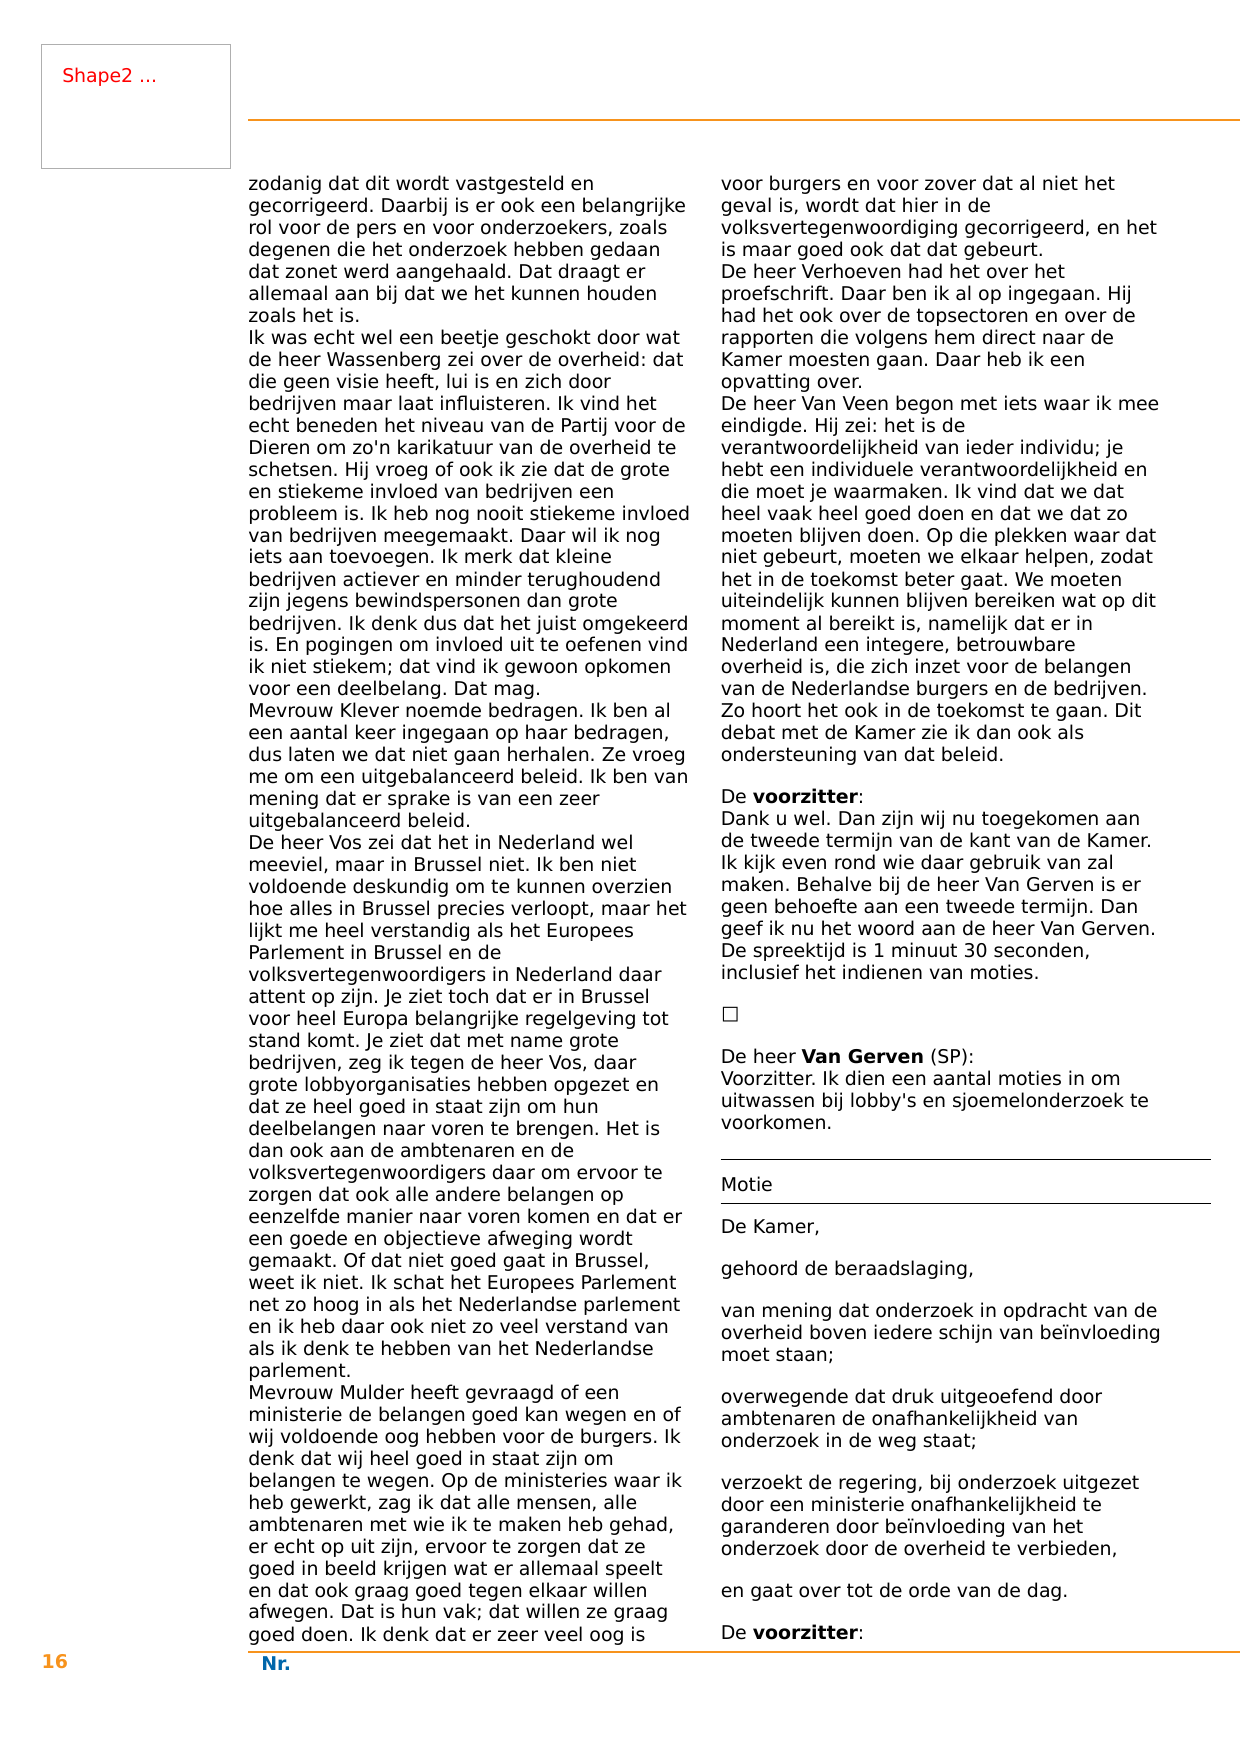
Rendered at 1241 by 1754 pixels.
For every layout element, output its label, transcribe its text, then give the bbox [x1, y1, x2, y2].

text De heer Van Gerven (SP): [721, 1046, 1163, 1068]
text Mevrouw Mulder heeft gevraagd of een ministerie de belangen goed kan wegen en of wij voldoende oog hebben voor de burgers. Ik denk dat wij heel goed in staat zijn om belangen te wegen. Op de ministeries waar ik heb gewerkt, zag ik dat alle mensen, alle ambtenaren met wie ik te maken heb gehad, er echt op uit zijn, ervoor te zorgen dat ze goed in beeld krijgen wat er allemaal speelt en dat ook graag goed tegen elkaar willen afwegen. Dat is hun vak; dat willen ze graag goed doen. Ik denk dat er zeer veel oog is [248, 1382, 691, 1645]
text Mevrouw Klever noemde bedragen. Ik ben al een aantal keer ingegaan op haar bedragen, dus laten we dat niet gaan herhalen. Ze vroeg me om een uitgebalanceerd beleid. Ik ben van mening dat er sprake is van een zeer uitgebalanceerd beleid. [248, 700, 691, 832]
text en gaat over tot de orde van de dag. [721, 1579, 1163, 1602]
text van mening dat onderzoek in opdracht van de overheid boven iedere schijn van beïnvloeding moet staan; [721, 1300, 1163, 1366]
text De heer Van Veen begon met iets waar ik mee eindigde. Hij zei: het is de verantwoordelijkheid van ieder individu; je hebt een individuele verantwoordelijkheid en die moet je waarmaken. Ik vind dat we dat heel vaak heel goed doen en dat we dat zo moeten blijven doen. Op die plekken waar dat niet gebeurt, moeten we elkaar helpen, zodat het in de toekomst beter gaat. We moeten uiteindelijk kunnen blijven bereiken wat op dit moment al bereikt is, namelijk dat er in Nederland een integere, betrouwbare overheid is, die zich inzet voor de belangen van de Nederlandse burgers en de bedrijven. Zo hoort het ook in de toekomst te gaan. Dit debat met de Kamer zie ik dan ook als ondersteuning van dat beleid. [721, 393, 1163, 766]
text ⬜ [721, 1004, 1163, 1026]
text De voorzitter: [721, 1622, 1163, 1643]
text gehoord de beraadslaging, [721, 1258, 1163, 1280]
text Motie [721, 1174, 1163, 1196]
text De voorzitter: [721, 786, 1163, 808]
text Ik was echt wel een beetje geschokt door wat de heer Wassenberg zei over de overheid: dat die geen visie heeft, lui is en zich door bedrijven maar laat influisteren. Ik vind het echt beneden het niveau van de Partij voor de Dieren om zo'n karikatuur van de overheid te schetsen. Hij vroeg of ook ik zie dat de grote en stiekeme invloed van bedrijven een probleem is. Ik heb nog nooit stiekeme invloed van bedrijven meegemaakt. Daar wil ik nog iets aan toevoegen. Ik merk dat kleine bedrijven actiever en minder terughoudend zijn jegens bewindspersonen dan grote bedrijven. Ik denk dus dat het juist omgekeerd is. En pogingen om invloed uit te oefenen vind ik niet stiekem; dat vind ik gewoon opkomen voor een deelbelang. Dat mag. [248, 327, 691, 700]
text De heer Verhoeven had het over het proefschrift. Daar ben ik al op ingegaan. Hij had het ook over de topsectoren en over de rapporten die volgens hem direct naar de Kamer moesten gaan. Daar heb ik een opvatting over. [721, 261, 1163, 393]
text De Kamer, [721, 1216, 1163, 1238]
text Dank u wel. Dan zijn wij nu toegekomen aan de tweede termijn van de kant van de Kamer. Ik kijk even rond wie daar gebruik van zal maken. Behalve bij de heer Van Gerven is er geen behoefte aan een tweede termijn. Dan geef ik nu het woord aan de heer Van Gerven. De spreektijd is 1 minuut 30 seconden, inclusief het indienen van moties. [721, 808, 1163, 984]
text zodanig dat dit wordt vastgesteld en gecorrigeerd. Daarbij is er ook een belangrijke rol voor de pers en voor onderzoekers, zoals degenen die het onderzoek hebben gedaan dat zonet werd aangehaald. Dat draagt er allemaal aan bij dat we het kunnen houden zoals het is. [248, 173, 691, 327]
text De heer Vos zei dat het in Nederland wel meeviel, maar in Brussel niet. Ik ben niet voldoende deskundig om te kunnen overzien hoe alles in Brussel precies verloopt, maar het lijkt me heel verstandig als het Europees Parlement in Brussel en de volksvertegenwoordigers in Nederland daar attent op zijn. Je ziet toch dat er in Brussel voor heel Europa belangrijke regelgeving tot stand komt. Je ziet dat met name grote bedrijven, zeg ik tegen de heer Vos, daar grote lobbyorganisaties hebben opgezet en dat ze heel goed in staat zijn om hun deelbelangen naar voren te brengen. Het is dan ook aan de ambtenaren en de volksvertegenwoordigers daar om ervoor te zorgen dat ook alle andere belangen op eenzelfde manier naar voren komen en dat er een goede en objectieve afweging wordt gemaakt. Of dat niet goed gaat in Brussel, weet ik niet. Ik schat het Europees Parlement net zo hoog in als het Nederlandse parlement en ik heb daar ook niet zo veel verstand van als ik denk te hebben van het Nederlandse parlement. [248, 832, 691, 1382]
text voor burgers en voor zover dat al niet het geval is, wordt dat hier in de volksvertegenwoordiging gecorrigeerd, en het is maar goed ook dat dat gebeurt. [721, 173, 1163, 261]
text Voorzitter. Ik dien een aantal moties in om uitwassen bij lobby's en sjoemelonderzoek te voorkomen. [721, 1068, 1163, 1134]
text overwegende dat druk uitgeoefend door ambtenaren de onafhankelijkheid van onderzoek in de weg staat; [721, 1386, 1163, 1452]
text verzoekt de regering, bij onderzoek uitgezet door een ministerie onafhankelijkheid te garanderen door beïnvloeding van het onderzoek door de overheid te verbieden, [721, 1472, 1163, 1559]
